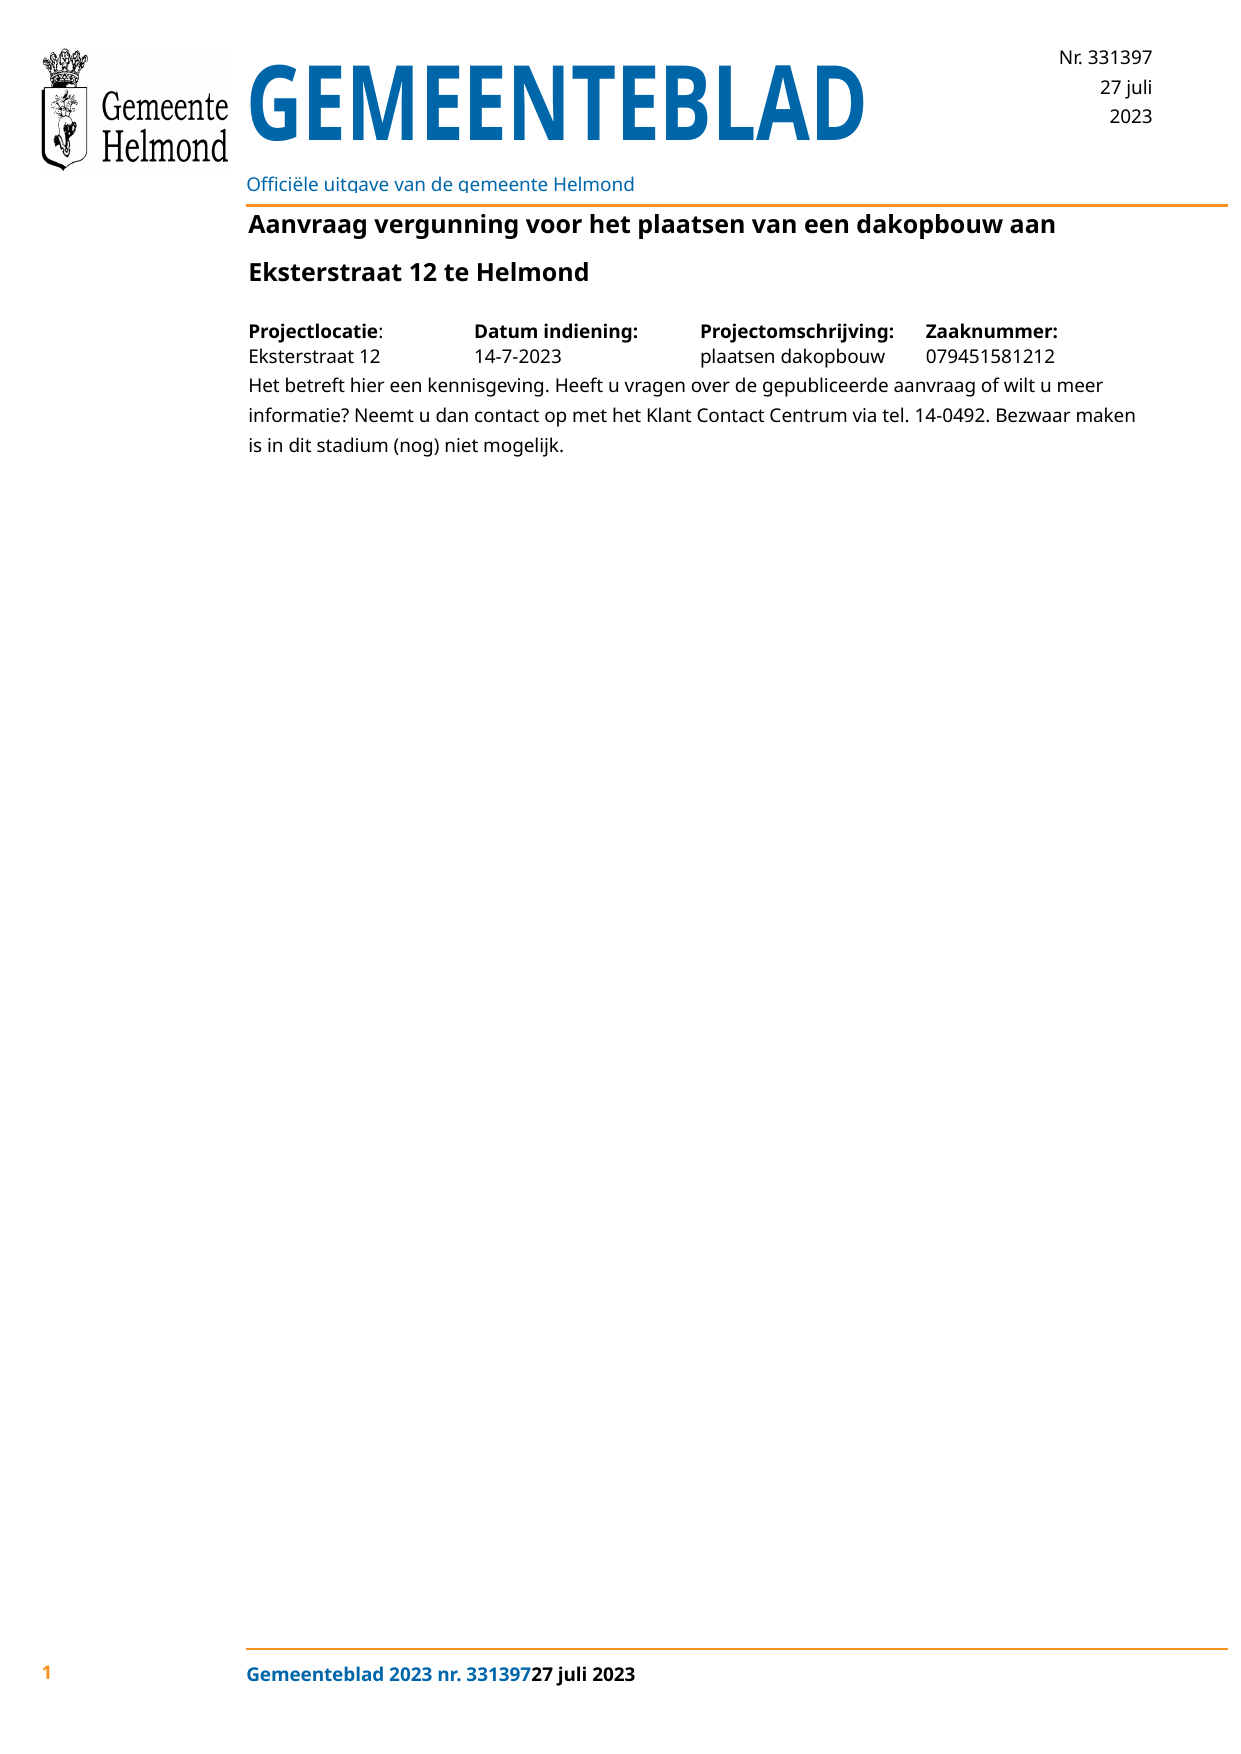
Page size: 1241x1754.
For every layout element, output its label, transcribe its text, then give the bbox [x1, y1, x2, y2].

table_cell plaatsen dakopbouw [700, 344, 926, 369]
picture [41, 47, 231, 172]
table_header Datum indiening: [474, 318, 700, 344]
table_cell 079451581212 [926, 344, 1152, 369]
table_cell Eksterstraat 12 [248, 344, 474, 369]
text Aanvraag vergunning voor het plaatsen van een dakopbouw aan Eksterstraat 12 te Helmond [248, 207, 1152, 288]
table_header Projectlocatie: [248, 318, 474, 344]
table_header Projectomschrijving: [700, 318, 926, 344]
text Het betreft hier een kennisgeving. Heeft u vragen over de gepubliceerde aanvraag of wilt u meer informatie? Neemt u dan contact op met het Klant Contact Centrum via tel. 14-0492. Bezwaar maken is in dit stadium (nog) niet mogelijk. [248, 373, 1152, 458]
table_cell 14-7-2023 [474, 344, 700, 369]
table_header Zaaknummer: [926, 318, 1152, 344]
